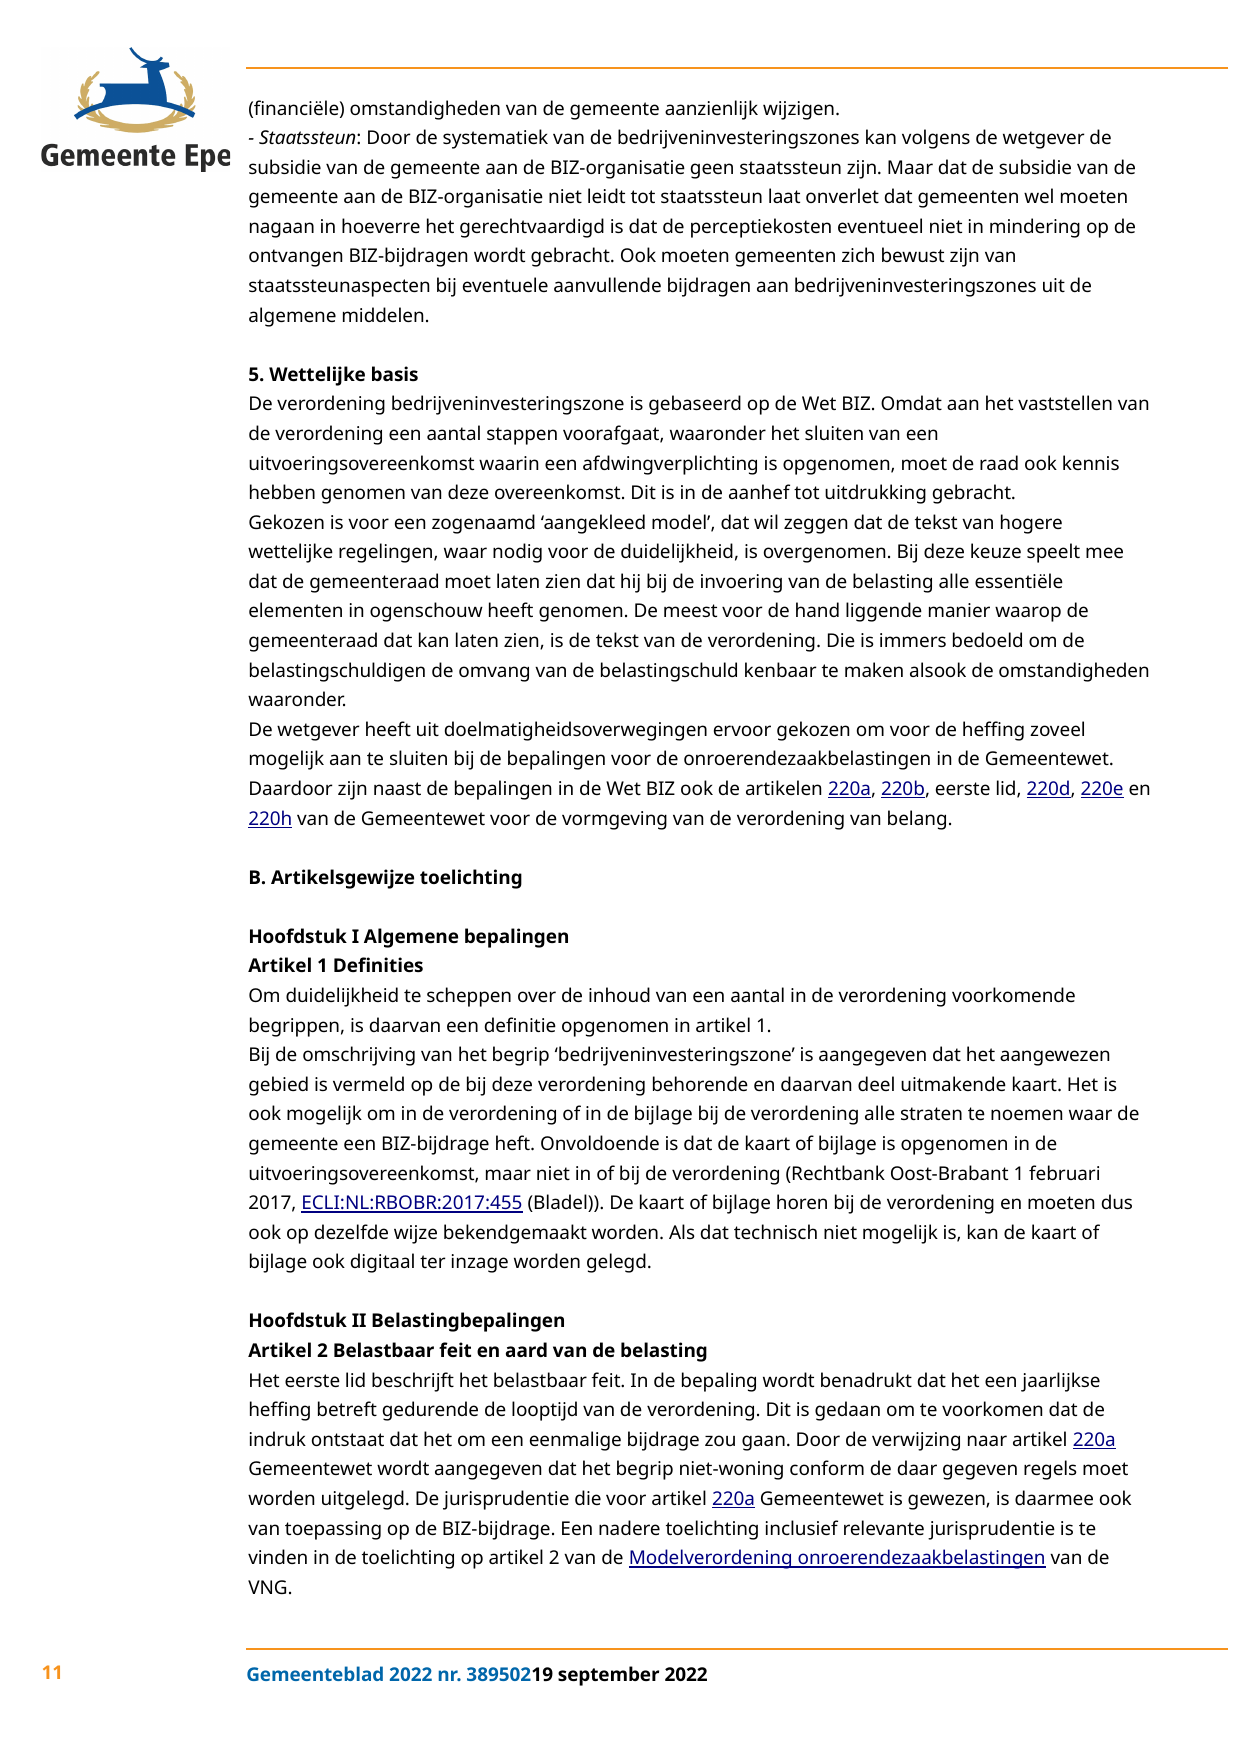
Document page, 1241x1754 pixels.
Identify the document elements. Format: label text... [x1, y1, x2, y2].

text De wetgever heeft uit doelmatigheidsoverwegingen ervoor gekozen om voor de heffing zoveel mogelijk aan te sluiten bij de bepalingen voor de onroerendezaakbelastingen in de Gemeentewet. Daardoor zijn naast de bepalingen in de Wet BIZ ook de artikelen 220a, 220b, eerste lid, 220d, 220e en 220h van de Gemeentewet voor de vormgeving van de verordening van belang. [248, 716, 1152, 831]
text Gekozen is voor een zogenaamd ‘aangekleed model’, dat wil zeggen dat de tekst van hogere wettelijke regelingen, waar nodig voor de duidelijkheid, is overgenomen. Bij deze keuze speelt mee dat de gemeenteraad moet laten zien dat hij bij de invoering van de belasting alle essentiële elementen in ogenschouw heeft genomen. De meest voor de hand liggende manier waarop de gemeenteraad dat kan laten zien, is de tekst van de verordening. Die is immers bedoeld om de belastingschuldigen de omvang van de belastingschuld kenbaar te maken alsook de omstandigheden waaronder. [248, 509, 1152, 712]
picture [41, 47, 231, 172]
text De verordening bedrijveninvesteringszone is gebaseerd op de Wet BIZ. Omdat aan het vaststellen van de verordening een aantal stappen voorafgaat, waaronder het sluiten van een uitvoeringsovereenkomst waarin een afdwingverplichting is opgenomen, moet de raad ook kennis hebben genomen van deze overeenkomst. Dit is in de aanhef tot uitdrukking gebracht. [248, 391, 1152, 505]
text B. Artikelsgewijze toelichting [248, 864, 1152, 890]
text - Staatssteun: Door de systematiek van de bedrijveninvesteringszones kan volgens de wetgever de subsidie van de gemeente aan de BIZ-organisatie geen staatssteun zijn. Maar dat de subsidie van de gemeente aan de BIZ-organisatie niet leidt tot staatssteun laat onverlet dat gemeenten wel moeten nagaan in hoeverre het gerechtvaardigd is dat de perceptiekosten eventueel niet in mindering op de ontvangen BIZ-bijdragen wordt gebracht. Ook moeten gemeenten zich bewust zijn van staatssteunaspecten bij eventuele aanvullende bijdragen aan bedrijveninvesteringszones uit de algemene middelen. [248, 124, 1152, 328]
text Hoofdstuk II Belastingbepalingen [248, 1308, 1152, 1333]
text Om duidelijkheid te scheppen over de inhoud van een aantal in de verordening voorkomende begrippen, is daarvan een definitie opgenomen in artikel 1. [248, 982, 1152, 1038]
text Hoofdstuk I Algemene bepalingen [248, 923, 1152, 949]
text Bij de omschrijving van het begrip ‘bedrijveninvesteringszone’ is aangegeven dat het aangewezen gebied is vermeld op de bij deze verordening behorende en daarvan deel uitmakende kaart. Het is ook mogelijk om in de verordening of in de bijlage bij de verordening alle straten te noemen waar de gemeente een BIZ-bijdrage heft. Onvoldoende is dat de kaart of bijlage is opgenomen in de uitvoeringsovereenkomst, maar niet in of bij de verordening (Rechtbank Oost-Brabant 1 februari 2017, ECLI:NL:RBOBR:2017:455 (Bladel)). De kaart of bijlage horen bij de verordening en moeten dus ook op dezelfde wijze bekendgemaakt worden. Als dat technisch niet mogelijk is, kan de kaart of bijlage ook digitaal ter inzage worden gelegd. [248, 1041, 1152, 1274]
text Het eerste lid beschrijft het belastbaar feit. In de bepaling wordt benadrukt dat het een jaarlijkse heffing betreft gedurende de looptijd van de verordening. Dit is gedaan om te voorkomen dat de indruk ontstaat dat het om een eenmalige bijdrage zou gaan. Door de verwijzing naar artikel 220a Gemeentewet wordt aangegeven dat het begrip niet-woning conform de daar gegeven regels moet worden uitgelegd. De jurisprudentie die voor artikel 220a Gemeentewet is gewezen, is daarmee ook van toepassing op de BIZ-bijdrage. Een nadere toelichting inclusief relevante jurisprudentie is te vinden in de toelichting op artikel 2 van de Modelverordening onroerendezaakbelastingen van de VNG. [248, 1367, 1152, 1600]
text Artikel 1 Definities [248, 953, 1152, 978]
text (financiële) omstandigheden van de gemeente aanzienlijk wijzigen. [248, 95, 1152, 121]
text 5. Wettelijke basis [248, 361, 1152, 387]
text Artikel 2 Belastbaar feit en aard van de belasting [248, 1337, 1152, 1363]
